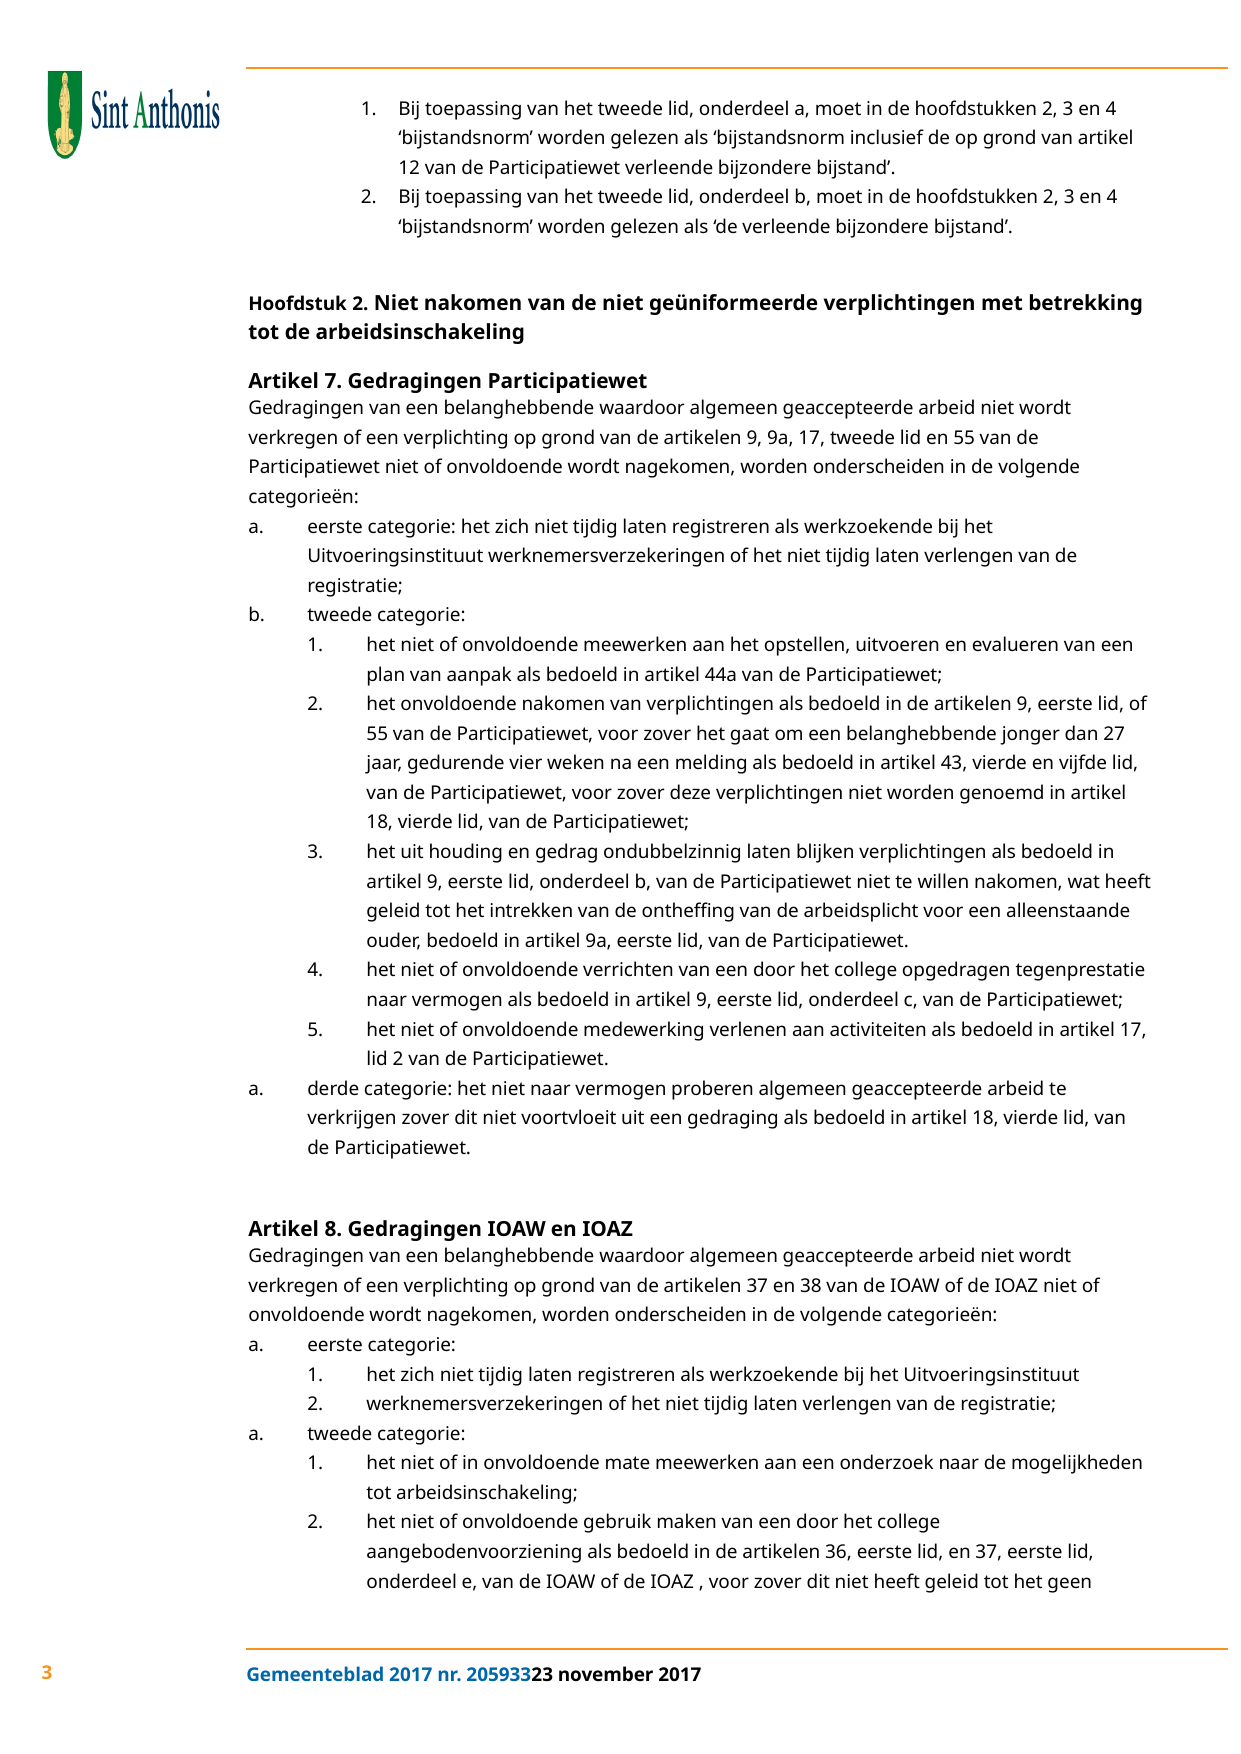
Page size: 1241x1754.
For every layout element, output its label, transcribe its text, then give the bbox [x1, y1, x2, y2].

list het niet of in onvoldoende mate meewerken aan een onderzoek naar de mogelijkheden tot arbeidsinschakeling; [307, 1449, 1152, 1505]
list eerste categorie: [248, 1331, 1152, 1357]
list het niet of onvoldoende meewerken aan het opstellen, uitvoeren en evalueren van een plan van aanpak als bedoeld in artikel 44a van de Participatiewet; [307, 631, 1152, 686]
list het niet of onvoldoende gebruik maken van een door het college aangebodenvoorziening als bedoeld in de artikelen 36, eerste lid, en 37, eerste lid, onderdeel e, van de IOAW of de IOAZ , voor zover dit niet heeft geleid tot het geen [307, 1509, 1152, 1594]
list derde categorie: het niet naar vermogen proberen algemeen geaccepteerde arbeid te verkrijgen zover dit niet voortvloeit uit een gedraging als bedoeld in artikel 18, vierde lid, van de Participatiewet. [248, 1075, 1152, 1160]
list het onvoldoende nakomen van verplichtingen als bedoeld in de artikelen 9, eerste lid, of 55 van de Participatiewet, voor zover het gaat om een belanghebbende jonger dan 27 jaar, gedurende vier weken na een melding als bedoeld in artikel 43, vierde en vijfde lid, van de Participatiewet, voor zover deze verplichtingen niet worden genoemd in artikel 18, vierde lid, van de Participatiewet; [307, 690, 1152, 834]
text Gedragingen van een belanghebbende waardoor algemeen geaccepteerde arbeid niet wordt verkregen of een verplichting op grond van de artikelen 37 en 38 van de IOAW of de IOAZ niet of onvoldoende wordt nagekomen, worden onderscheiden in de volgende categorieën: [248, 1242, 1152, 1327]
list eerste categorie: het zich niet tijdig laten registreren als werkzoekende bij het Uitvoeringsinstituut werknemersverzekeringen of het niet tijdig laten verlengen van de registratie; [248, 513, 1152, 598]
list Bij toepassing van het tweede lid, onderdeel b, moet in de hoofdstukken 2, 3 en 4 ‘bijstandsnorm’ worden gelezen als ‘de verleende bijzondere bijstand’. [361, 183, 1152, 239]
list het uit houding en gedrag ondubbelzinnig laten blijken verplichtingen als bedoeld in artikel 9, eerste lid, onderdeel b, van de Participatiewet niet te willen nakomen, wat heeft geleid tot het intrekken van de ontheffing van de arbeidsplicht voor een alleenstaande ouder, bedoeld in artikel 9a, eerste lid, van de Participatiewet. [307, 838, 1152, 953]
text Gedragingen van een belanghebbende waardoor algemeen geaccepteerde arbeid niet wordt verkregen of een verplichting op grond van de artikelen 9, 9a, 17, tweede lid en 55 van de Participatiewet niet of onvoldoende wordt nagekomen, worden onderscheiden in de volgende categorieën: [248, 394, 1152, 509]
text Artikel 7. Gedragingen Participatiewet [248, 366, 1152, 394]
list werknemersverzekeringen of het niet tijdig laten verlengen van de registratie; [307, 1390, 1152, 1416]
text Artikel 8. Gedragingen IOAW en IOAZ [248, 1214, 1152, 1242]
text Hoofdstuk 2. Niet nakomen van de niet geüniformeerde verplichtingen met betrekking tot de arbeidsinschakeling [248, 288, 1152, 345]
list Bij toepassing van het tweede lid, onderdeel a, moet in de hoofdstukken 2, 3 en 4 ‘bijstandsnorm’ worden gelezen als ‘bijstandsnorm inclusief de op grond van artikel 12 van de Participatiewet verleende bijzondere bijstand’. [361, 95, 1152, 180]
list het niet of onvoldoende verrichten van een door het college opgedragen tegenprestatie naar vermogen als bedoeld in artikel 9, eerste lid, onderdeel c, van de Participatiewet; [307, 957, 1152, 1012]
list tweede categorie: [248, 602, 1152, 627]
list het zich niet tijdig laten registreren als werkzoekende bij het Uitvoeringsinstituut [307, 1361, 1152, 1387]
list het niet of onvoldoende medewerking verlenen aan activiteiten als bedoeld in artikel 17, lid 2 van de Participatiewet. [307, 1016, 1152, 1071]
list tweede categorie: [248, 1420, 1152, 1446]
picture [41, 47, 231, 172]
